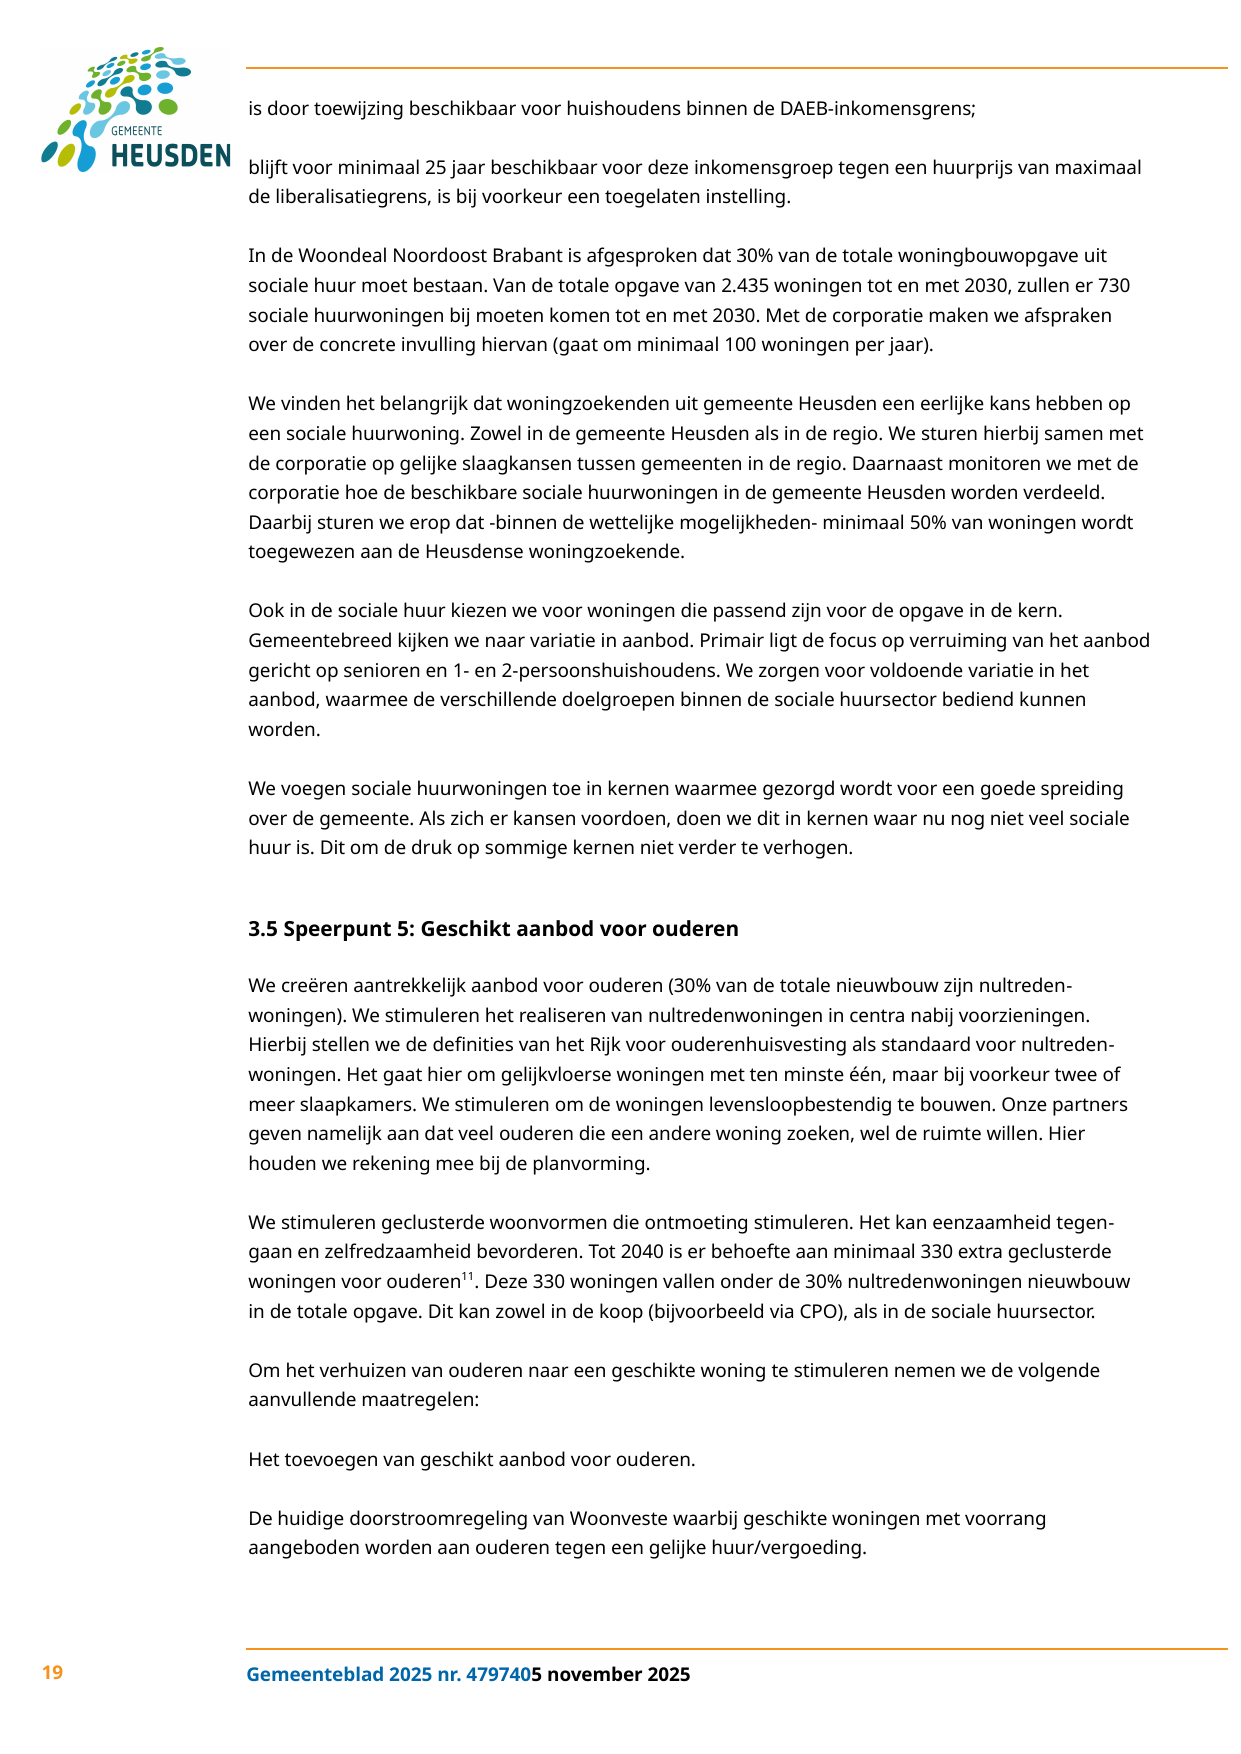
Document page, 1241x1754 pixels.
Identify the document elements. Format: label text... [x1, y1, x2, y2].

text In de Woondeal Noordoost Brabant is afgesproken dat 30% van de totale woningbouwopgave uit sociale huur moet bestaan. Van de totale opgave van 2.435 woningen tot en met 2030, zullen er 730 sociale huurwoningen bij moeten komen tot en met 2030. Met de corporatie maken we afspraken over de concrete invulling hiervan (gaat om minimaal 100 woningen per jaar). [248, 243, 1152, 357]
text blijft voor minimaal 25 jaar beschikbaar voor deze inkomensgroep tegen een huurprijs van maxi­maal de liberalisatiegrens, is bij voorkeur een toegelaten instelling. [248, 154, 1152, 209]
text We stimuleren geclusterde woonvormen die ontmoeting stimuleren. Het kan eenzaamheid tegen­gaan en zelfredzaamheid bevorderen. Tot 2040 is er behoefte aan minimaal 330 extra geclusterde woningen voor ouderen11. Deze 330 woningen vallen onder de 30% nultredenwoningen nieuwbouw in de totale opgave. Dit kan zowel in de koop (bijvoorbeeld via CPO), als in de sociale huursector. [248, 1209, 1152, 1323]
text We voegen sociale huurwoningen toe in kernen waarmee gezorgd wordt voor een goede spreiding over de gemeente. Als zich er kansen voordoen, doen we dit in kernen waar nu nog niet veel sociale huur is. Dit om de druk op sommige kernen niet verder te verhogen. [248, 775, 1152, 860]
text Ook in de sociale huur kiezen we voor woningen die passend zijn voor de opgave in de kern. Gemeentebreed kijken we naar variatie in aanbod. Primair ligt de focus op verruiming van het aanbod gericht op senioren en 1- en 2-persoonshuishoudens. We zorgen voor voldoende variatie in het aanbod, waarmee de verschillende doelgroepen binnen de sociale huursector bediend kunnen worden. [248, 598, 1152, 742]
picture [41, 47, 231, 172]
text We vinden het belangrijk dat woningzoekenden uit gemeente Heusden een eerlijke kans hebben op een sociale huurwoning. Zowel in de gemeente Heusden als in de regio. We sturen hierbij samen met de corporatie op gelijke slaagkansen tussen gemeenten in de regio. Daarnaast monitoren we met de corporatie hoe de beschikbare sociale huurwoningen in de gemeente Heusden worden verdeeld. Daarbij sturen we erop dat -binnen de wettelijke mogelijkheden- minimaal 50% van woningen wordt toegewezen aan de Heusdense woningzoekende. [248, 391, 1152, 564]
text De huidige doorstroomregeling van Woonveste waarbij geschikte woningen met voorrang aangeboden worden aan ouderen tegen een gelijke huur/vergoeding. [248, 1505, 1152, 1560]
text Het toevoegen van geschikt aanbod voor ouderen. [248, 1446, 1152, 1471]
text We creëren aantrekkelijk aanbod voor ouderen (30% van de totale nieuwbouw zijn nultreden­woningen). We stimuleren het realiseren van nultredenwoningen in centra nabij voorzieningen. Hierbij stellen we de definities van het Rijk voor ouderenhuisvesting als standaard voor nultreden­woningen. Het gaat hier om gelijkvloerse woningen met ten minste één, maar bij voorkeur twee of meer slaapkamers. We stimuleren om de woningen levensloopbestendig te bouwen. Onze partners geven namelijk aan dat veel ouderen die een andere woning zoeken, wel de ruimte willen. Hier houden we rekening mee bij de planvorming. [248, 972, 1152, 1176]
text Om het verhuizen van ouderen naar een geschikte woning te stimuleren nemen we de volgende aanvullende maatregelen: [248, 1357, 1152, 1412]
text 3.5 Speerpunt 5: Geschikt aanbod voor ouderen [248, 914, 1152, 943]
text is door toewijzing beschikbaar voor huishoudens binnen de DAEB-inkomensgrens; [248, 95, 1152, 121]
